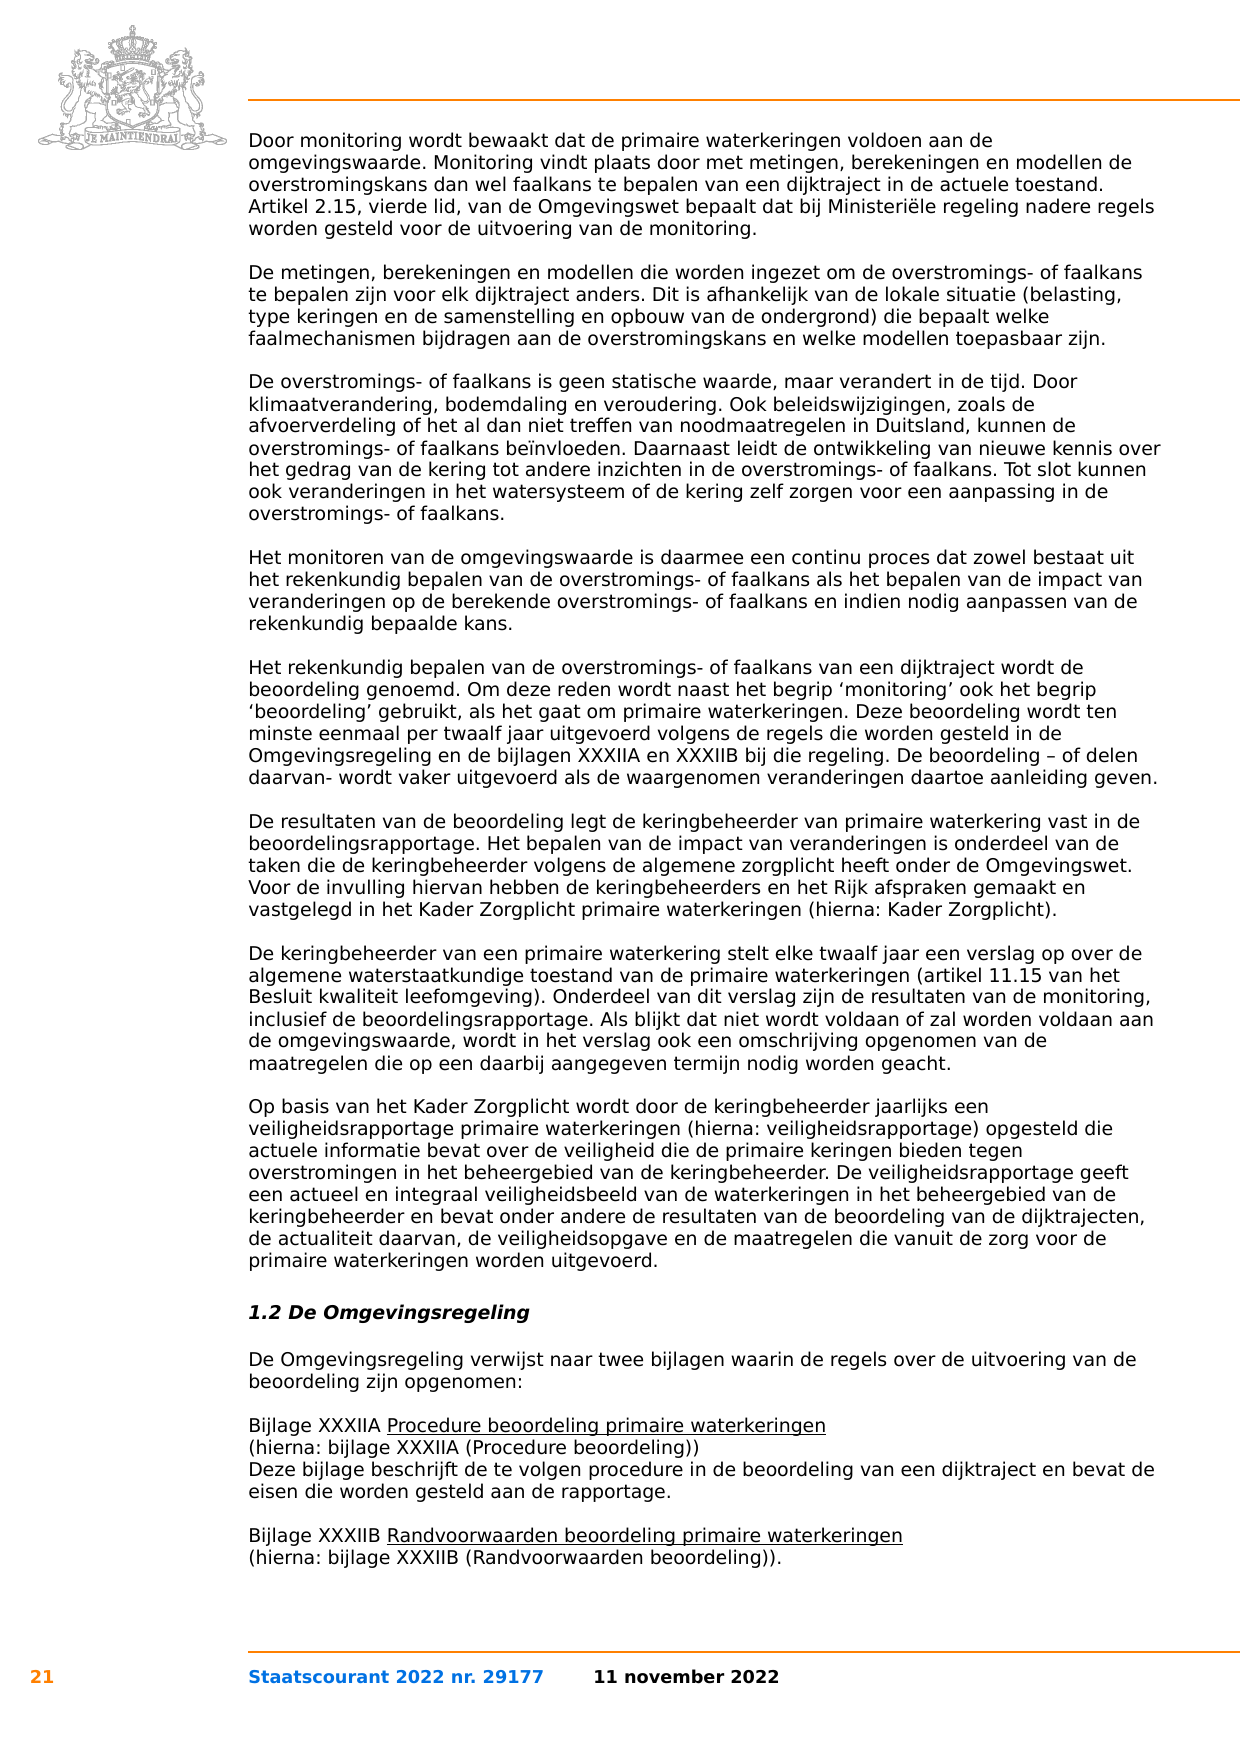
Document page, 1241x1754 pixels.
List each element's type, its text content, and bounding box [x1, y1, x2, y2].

text De metingen, berekeningen en modellen die worden ingezet om de overstromings- of faalkans te bepalen zijn voor elk dijktraject anders. Dit is afhankelijk van de lokale situatie (belasting, type keringen en de samenstelling en opbouw van de ondergrond) die bepaalt welke faalmechanismen bijdragen aan de overstromingskans en welke modellen toepasbaar zijn. [248, 262, 1163, 349]
text Bijlage XXXIIB Randvoorwaarden beoordeling primaire waterkeringen [248, 1525, 1163, 1547]
text Op basis van het Kader Zorgplicht wordt door de keringbeheerder jaarlijks een veiligheidsrapportage primaire waterkeringen (hierna: veiligheidsrapportage) opgesteld die actuele informatie bevat over de veiligheid die de primaire keringen bieden tegen overstromingen in het beheergebied van de keringbeheerder. De veiligheidsrapportage geeft een actueel en integraal veiligheidsbeeld van de waterkeringen in het beheergebied van de keringbeheerder en bevat onder andere de resultaten van de beoordeling van de dijktrajecten, de actualiteit daarvan, de veiligheidsopgave en de maatregelen die vanuit de zorg voor de primaire waterkeringen worden uitgevoerd. [248, 1096, 1163, 1272]
text (hierna: bijlage XXXIIB (Randvoorwaarden beoordeling)). [248, 1547, 1163, 1569]
text Het monitoren van de omgevingswaarde is daarmee een continu proces dat zowel bestaat uit het rekenkundig bepalen van de overstromings- of faalkans als het bepalen van de impact van veranderingen op de berekende overstromings- of faalkans en indien nodig aanpassen van de rekenkundig bepaalde kans. [248, 547, 1163, 635]
text Bijlage XXXIIA Procedure beoordeling primaire waterkeringen [248, 1415, 1163, 1437]
text Het rekenkundig bepalen van de overstromings- of faalkans van een dijktraject wordt de beoordeling genoemd. Om deze reden wordt naast het begrip ‘monitoring’ ook het begrip ‘beoordeling’ gebruikt, als het gaat om primaire waterkeringen. Deze beoordeling wordt ten minste eenmaal per twaalf jaar uitgevoerd volgens de regels die worden gesteld in de Omgevingsregeling en de bijlagen XXXIIA en XXXIIB bij die regeling. De beoordeling – of delen daarvan- wordt vaker uitgevoerd als de waargenomen veranderingen daartoe aanleiding geven. [248, 657, 1163, 789]
text De resultaten van de beoordeling legt de keringbeheerder van primaire waterkering vast in de beoordelingsrapportage. Het bepalen van de impact van veranderingen is onderdeel van de taken die de keringbeheerder volgens de algemene zorgplicht heeft onder de Omgevingswet. Voor de invulling hiervan hebben de keringbeheerders en het Rijk afspraken gemaakt en vastgelegd in het Kader Zorgplicht primaire waterkeringen (hierna: Kader Zorgplicht). [248, 811, 1163, 921]
text (hierna: bijlage XXXIIA (Procedure beoordeling)) [248, 1437, 1163, 1459]
subtitle 1.2 De Omgevingsregeling [248, 1302, 1163, 1324]
text De Omgevingsregeling verwijst naar twee bijlagen waarin de regels over de uitvoering van de beoordeling zijn opgenomen: [248, 1349, 1163, 1393]
text Deze bijlage beschrijft de te volgen procedure in de beoordeling van een dijktraject en bevat de eisen die worden gesteld aan de rapportage. [248, 1459, 1163, 1503]
text Door monitoring wordt bewaakt dat de primaire waterkeringen voldoen aan de omgevingswaarde. Monitoring vindt plaats door met metingen, berekeningen en modellen de overstromingskans dan wel faalkans te bepalen van een dijktraject in de actuele toestand. Artikel 2.15, vierde lid, van de Omgevingswet bepaalt dat bij Ministeriële regeling nadere regels worden gesteld voor de uitvoering van de monitoring. [248, 130, 1163, 240]
text De overstromings- of faalkans is geen statische waarde, maar verandert in de tijd. Door klimaatverandering, bodemdaling en veroudering. Ook beleidswijzigingen, zoals de afvoerverdeling of het al dan niet treffen van noodmaatregelen in Duitsland, kunnen de overstromings- of faalkans beïnvloeden. Daarnaast leidt de ontwikkeling van nieuwe kennis over het gedrag van de kering tot andere inzichten in de overstromings- of faalkans. Tot slot kunnen ook veranderingen in het watersysteem of de kering zelf zorgen voor een aanpassing in de overstromings- of faalkans. [248, 371, 1163, 525]
picture [38, 25, 227, 150]
text De keringbeheerder van een primaire waterkering stelt elke twaalf jaar een verslag op over de algemene waterstaatkundige toestand van de primaire waterkeringen (artikel 11.15 van het Besluit kwaliteit leefomgeving). Onderdeel van dit verslag zijn de resultaten van de monitoring, inclusief de beoordelingsrapportage. Als blijkt dat niet wordt voldaan of zal worden voldaan aan de omgevingswaarde, wordt in het verslag ook een omschrijving opgenomen van de maatregelen die op een daarbij aangegeven termijn nodig worden geacht. [248, 942, 1163, 1074]
